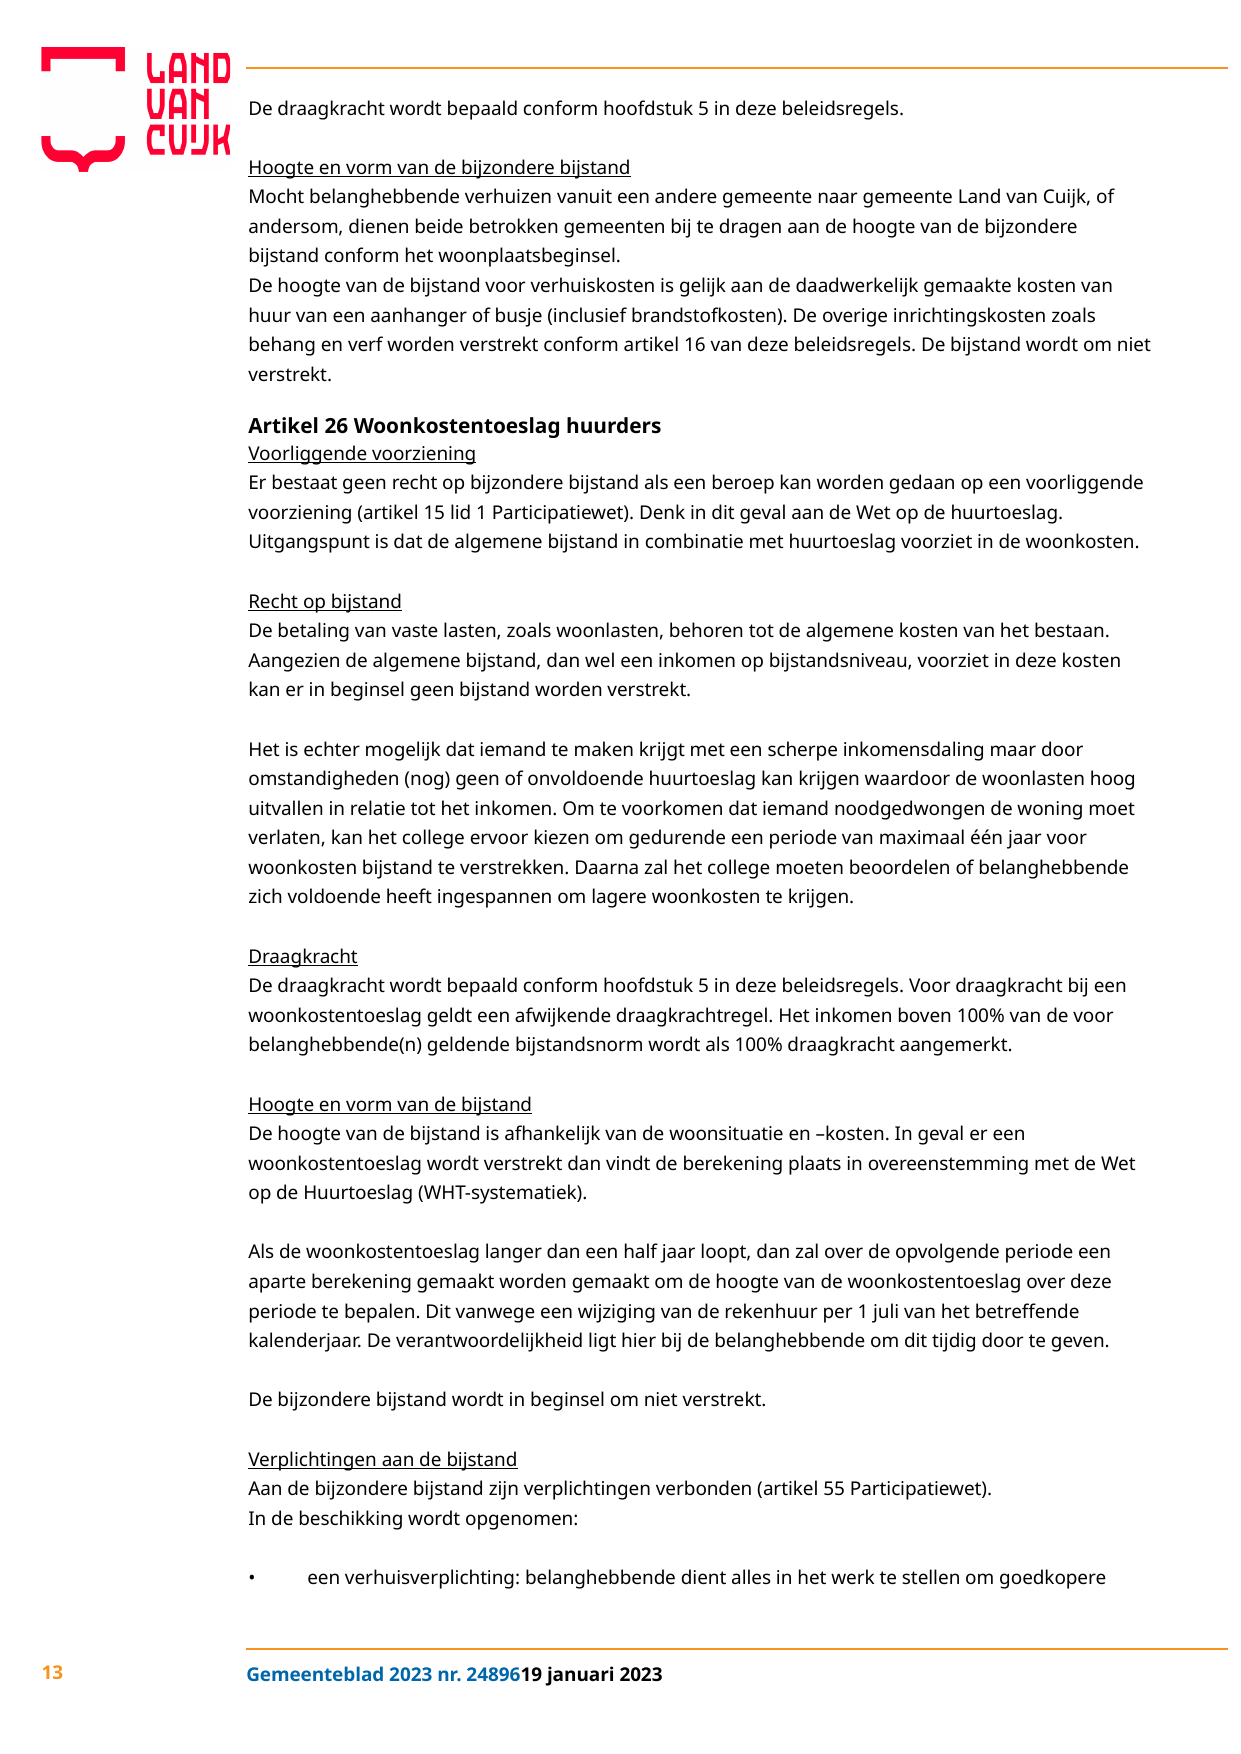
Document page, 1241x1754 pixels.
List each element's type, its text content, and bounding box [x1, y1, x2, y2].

picture [41, 47, 231, 172]
text De draagkracht wordt bepaald conform hoofdstuk 5 in deze beleidsregels. Voor draagkracht bij een woonkostentoeslag geldt een afwijkende draagkrachtregel. Het inkomen boven 100% van de voor belanghebbende(n) geldende bijstandsnorm wordt als 100% draagkracht aangemerkt. [248, 972, 1152, 1057]
text De betaling van vaste lasten, zoals woonlasten, behoren tot de algemene kosten van het bestaan. Aangezien de algemene bijstand, dan wel een inkomen op bijstandsniveau, voorziet in deze kosten kan er in beginsel geen bijstand worden verstrekt. [248, 617, 1152, 702]
text Mocht belanghebbende verhuizen vanuit een andere gemeente naar gemeente Land van Cuijk, of andersom, dienen beide betrokken gemeenten bij te dragen aan de hoogte van de bijzondere bijstand conform het woonplaatsbeginsel. [248, 183, 1152, 268]
text De hoogte van de bijstand is afhankelijk van de woonsituatie en –kosten. In geval er een woonkostentoeslag wordt verstrekt dan vindt de berekening plaats in overeenstemming met de Wet op de Huurtoeslag (WHT-systematiek). [248, 1120, 1152, 1205]
text Aan de bijzondere bijstand zijn verplichtingen verbonden (artikel 55 Participatiewet). [248, 1475, 1152, 1501]
list een verhuisverplichting: belanghebbende dient alles in het werk te stellen om goedkopere [248, 1564, 1152, 1590]
text Verplichtingen aan de bijstand [248, 1446, 1152, 1471]
text Voorliggende voorziening [248, 440, 1152, 466]
text Hoogte en vorm van de bijstand [248, 1091, 1152, 1116]
text Hoogte en vorm van de bijzondere bijstand [248, 154, 1152, 180]
text De hoogte van de bijstand voor verhuiskosten is gelijk aan de daadwerkelijk gemaakte kosten van huur van een aanhanger of busje (inclusief brandstofkosten). De overige inrichtingskosten zoals behang en verf worden verstrekt conform artikel 16 van deze beleidsregels. De bijstand wordt om niet verstrekt. [248, 272, 1152, 387]
text Recht op bijstand [248, 588, 1152, 613]
text In de beschikking wordt opgenomen: [248, 1505, 1152, 1531]
text De bijzondere bijstand wordt in beginsel om niet verstrekt. [248, 1387, 1152, 1412]
text Het is echter mogelijk dat iemand te maken krijgt met een scherpe inkomensdaling maar door omstandigheden (nog) geen of onvoldoende huurtoeslag kan krijgen waardoor de woonlasten hoog uitvallen in relatie tot het inkomen. Om te voorkomen dat iemand noodgedwongen de woning moet verlaten, kan het college ervoor kiezen om gedurende een periode van maximaal één jaar voor woonkosten bijstand te verstrekken. Daarna zal het college moeten beoordelen of belanghebbende zich voldoende heeft ingespannen om lagere woonkosten te krijgen. [248, 736, 1152, 909]
text Draagkracht [248, 943, 1152, 968]
text Artikel 26 Woonkostentoeslag huurders [248, 411, 1152, 440]
text Er bestaat geen recht op bijzondere bijstand als een beroep kan worden gedaan op een voorliggende voorziening (artikel 15 lid 1 Participatiewet). Denk in dit geval aan de Wet op de huurtoeslag. Uitgangspunt is dat de algemene bijstand in combinatie met huurtoeslag voorziet in de woonkosten. [248, 469, 1152, 554]
text Als de woonkostentoeslag langer dan een half jaar loopt, dan zal over de opvolgende periode een aparte berekening gemaakt worden gemaakt om de hoogte van de woonkostentoeslag over deze periode te bepalen. Dit vanwege een wijziging van de rekenhuur per 1 juli van het betreffende kalenderjaar. De verantwoordelijkheid ligt hier bij de belanghebbende om dit tijdig door te geven. [248, 1239, 1152, 1353]
text De draagkracht wordt bepaald conform hoofdstuk 5 in deze beleidsregels. [248, 95, 1152, 121]
